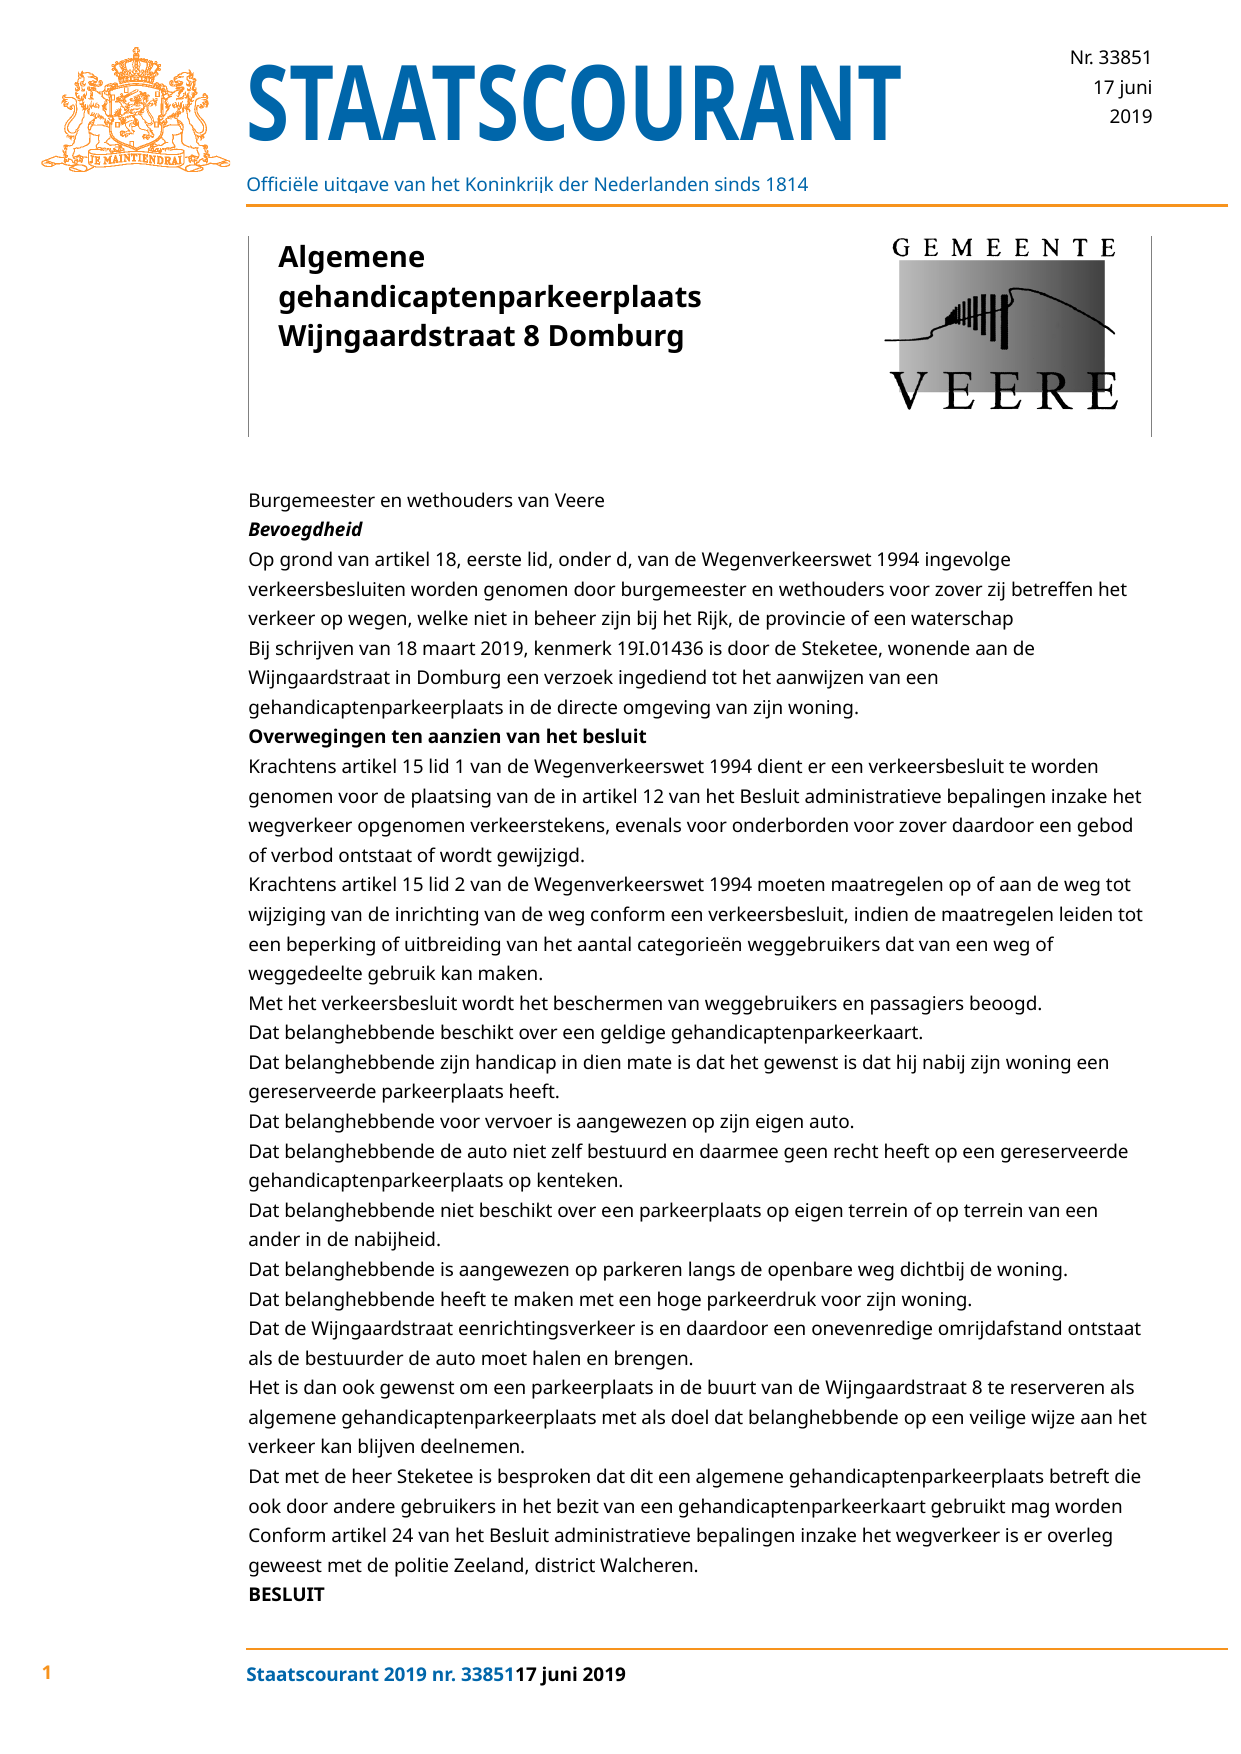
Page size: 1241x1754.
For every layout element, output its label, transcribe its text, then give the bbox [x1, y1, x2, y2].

table_header [850, 236, 1151, 437]
text Conform artikel 24 van het Besluit administratieve bepalingen inzake het wegverkeer is er overleg geweest met de politie Zeeland, district Walcheren. [248, 1522, 1152, 1578]
text Bevoegdheid [248, 517, 1152, 542]
text Dat belanghebbende voor vervoer is aangewezen op zijn eigen auto. [248, 1108, 1152, 1134]
table_header Algemene gehandicaptenparkeerplaats Wijngaardstraat 8 Domburg [249, 236, 850, 437]
text Het is dan ook gewenst om een parkeerplaats in de buurt van de Wijngaardstraat 8 te reserveren als algemene gehandicaptenparkeerplaats met als doel dat belanghebbende op een veilige wijze aan het verkeer kan blijven deelnemen. [248, 1374, 1152, 1459]
text BESLUIT [248, 1582, 1152, 1607]
text Dat belanghebbende heeft te maken met een hoge parkeerdruk voor zijn woning. [248, 1286, 1152, 1311]
text Dat belanghebbende beschikt over een geldige gehandicaptenparkeerkaart. [248, 1019, 1152, 1045]
text Krachtens artikel 15 lid 2 van de Wegenverkeerswet 1994 moeten maatregelen op of aan de weg tot wijziging van de inrichting van de weg conform een verkeersbesluit, indien de maatregelen leiden tot een beperking of uitbreiding van het aantal categorieën weggebruikers dat van een weg of weggedeelte gebruik kan maken. [248, 872, 1152, 986]
text Bij schrijven van 18 maart 2019, kenmerk 19I.01436 is door de Steketee, wonende aan de Wijngaardstraat in Domburg een verzoek ingediend tot het aanwijzen van een gehandicaptenparkeerplaats in de directe omgeving van zijn woning. [248, 635, 1152, 720]
picture [41, 47, 231, 172]
text Dat belanghebbende zijn handicap in dien mate is dat het gewenst is dat hij nabij zijn woning een gereserveerde parkeerplaats heeft. [248, 1049, 1152, 1104]
text Dat belanghebbende niet beschikt over een parkeerplaats op eigen terrein of op terrein van een ander in de nabijheid. [248, 1197, 1152, 1252]
text Met het verkeersbesluit wordt het beschermen van weggebruikers en passagiers beoogd. [248, 990, 1152, 1016]
text Burgemeester en wethouders van Veere [248, 487, 1152, 513]
text Dat de Wijngaardstraat eenrichtingsverkeer is en daardoor een onevenredige omrijdafstand ontstaat als de bestuurder de auto moet halen en brengen. [248, 1315, 1152, 1371]
picture [882, 236, 1119, 411]
text Dat belanghebbende is aangewezen op parkeren langs de openbare weg dichtbij de woning. [248, 1256, 1152, 1282]
text Op grond van artikel 18, eerste lid, onder d, van de Wegenverkeerswet 1994 ingevolge verkeersbesluiten worden genomen door burgemeester en wethouders voor zover zij betreffen het verkeer op wegen, welke niet in beheer zijn bij het Rijk, de provincie of een waterschap [248, 546, 1152, 631]
text Dat belanghebbende de auto niet zelf bestuurd en daarmee geen recht heeft op een gereserveerde gehandicaptenparkeerplaats op kenteken. [248, 1138, 1152, 1193]
text Krachtens artikel 15 lid 1 van de Wegenverkeerswet 1994 dient er een verkeersbesluit te worden genomen voor de plaatsing van de in artikel 12 van het Besluit administratieve bepalingen inzake het wegverkeer opgenomen verkeerstekens, evenals voor onderborden voor zover daardoor een gebod of verbod ontstaat of wordt gewijzigd. [248, 753, 1152, 868]
text Dat met de heer Steketee is besproken dat dit een algemene gehandicaptenparkeerplaats betreft die ook door andere gebruikers in het bezit van een gehandicaptenparkeerkaart gebruikt mag worden [248, 1463, 1152, 1518]
text Overwegingen ten aanzien van het besluit [248, 724, 1152, 749]
